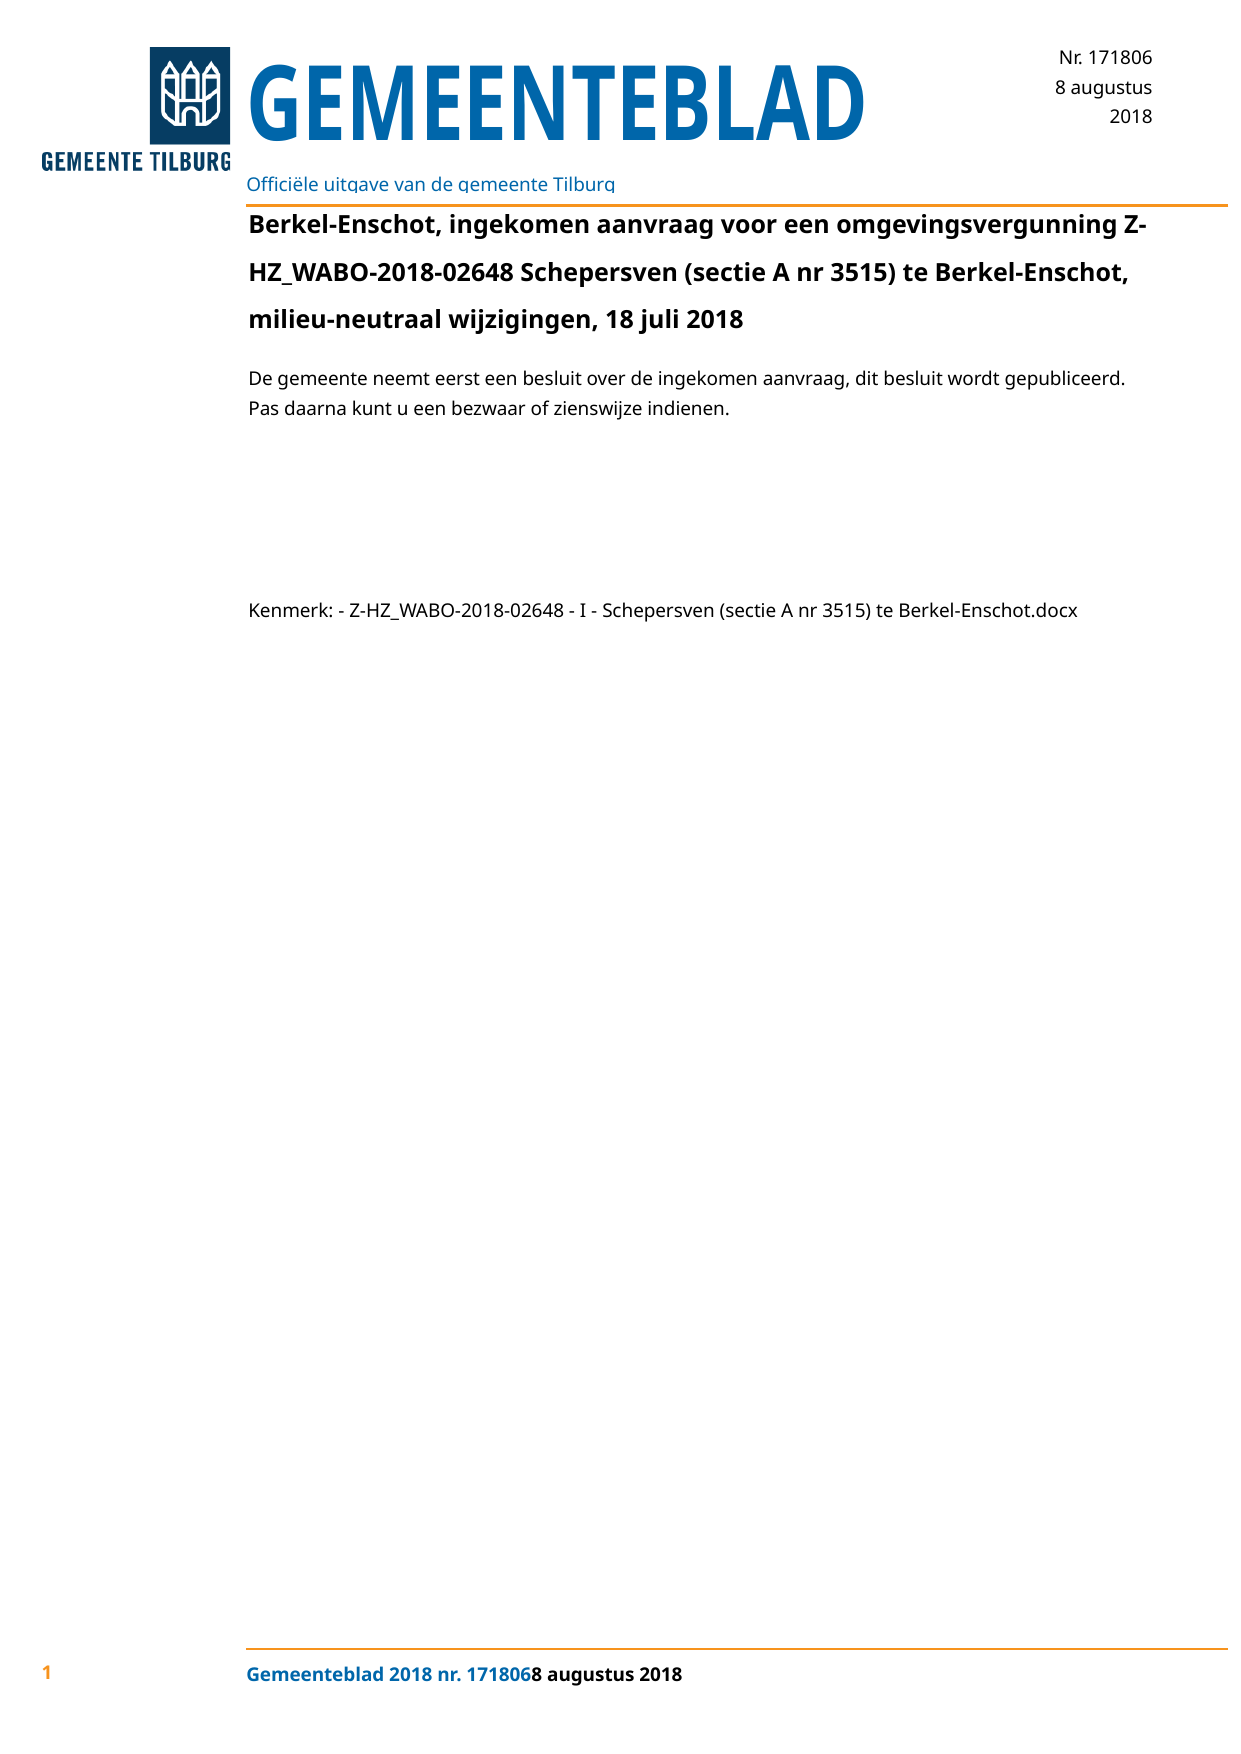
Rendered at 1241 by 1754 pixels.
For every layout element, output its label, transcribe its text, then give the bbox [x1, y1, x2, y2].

text Berkel-Enschot, ingekomen aanvraag voor een omgevingsvergunning Z-HZ_WABO-2018-02648 Schepersven (sectie A nr 3515) te Berkel-Enschot, milieu-neutraal wijzigingen, 18 juli 2018 [248, 207, 1152, 336]
picture [41, 47, 231, 172]
text Kenmerk: - Z-HZ_WABO-2018-02648 - I - Schepersven (sectie A nr 3515) te Berkel-Enschot.docx [248, 597, 1152, 622]
text De gemeente neemt eerst een besluit over de ingekomen aanvraag, dit besluit wordt gepubliceerd. Pas daarna kunt u een bezwaar of zienswijze indienen. [248, 366, 1152, 421]
